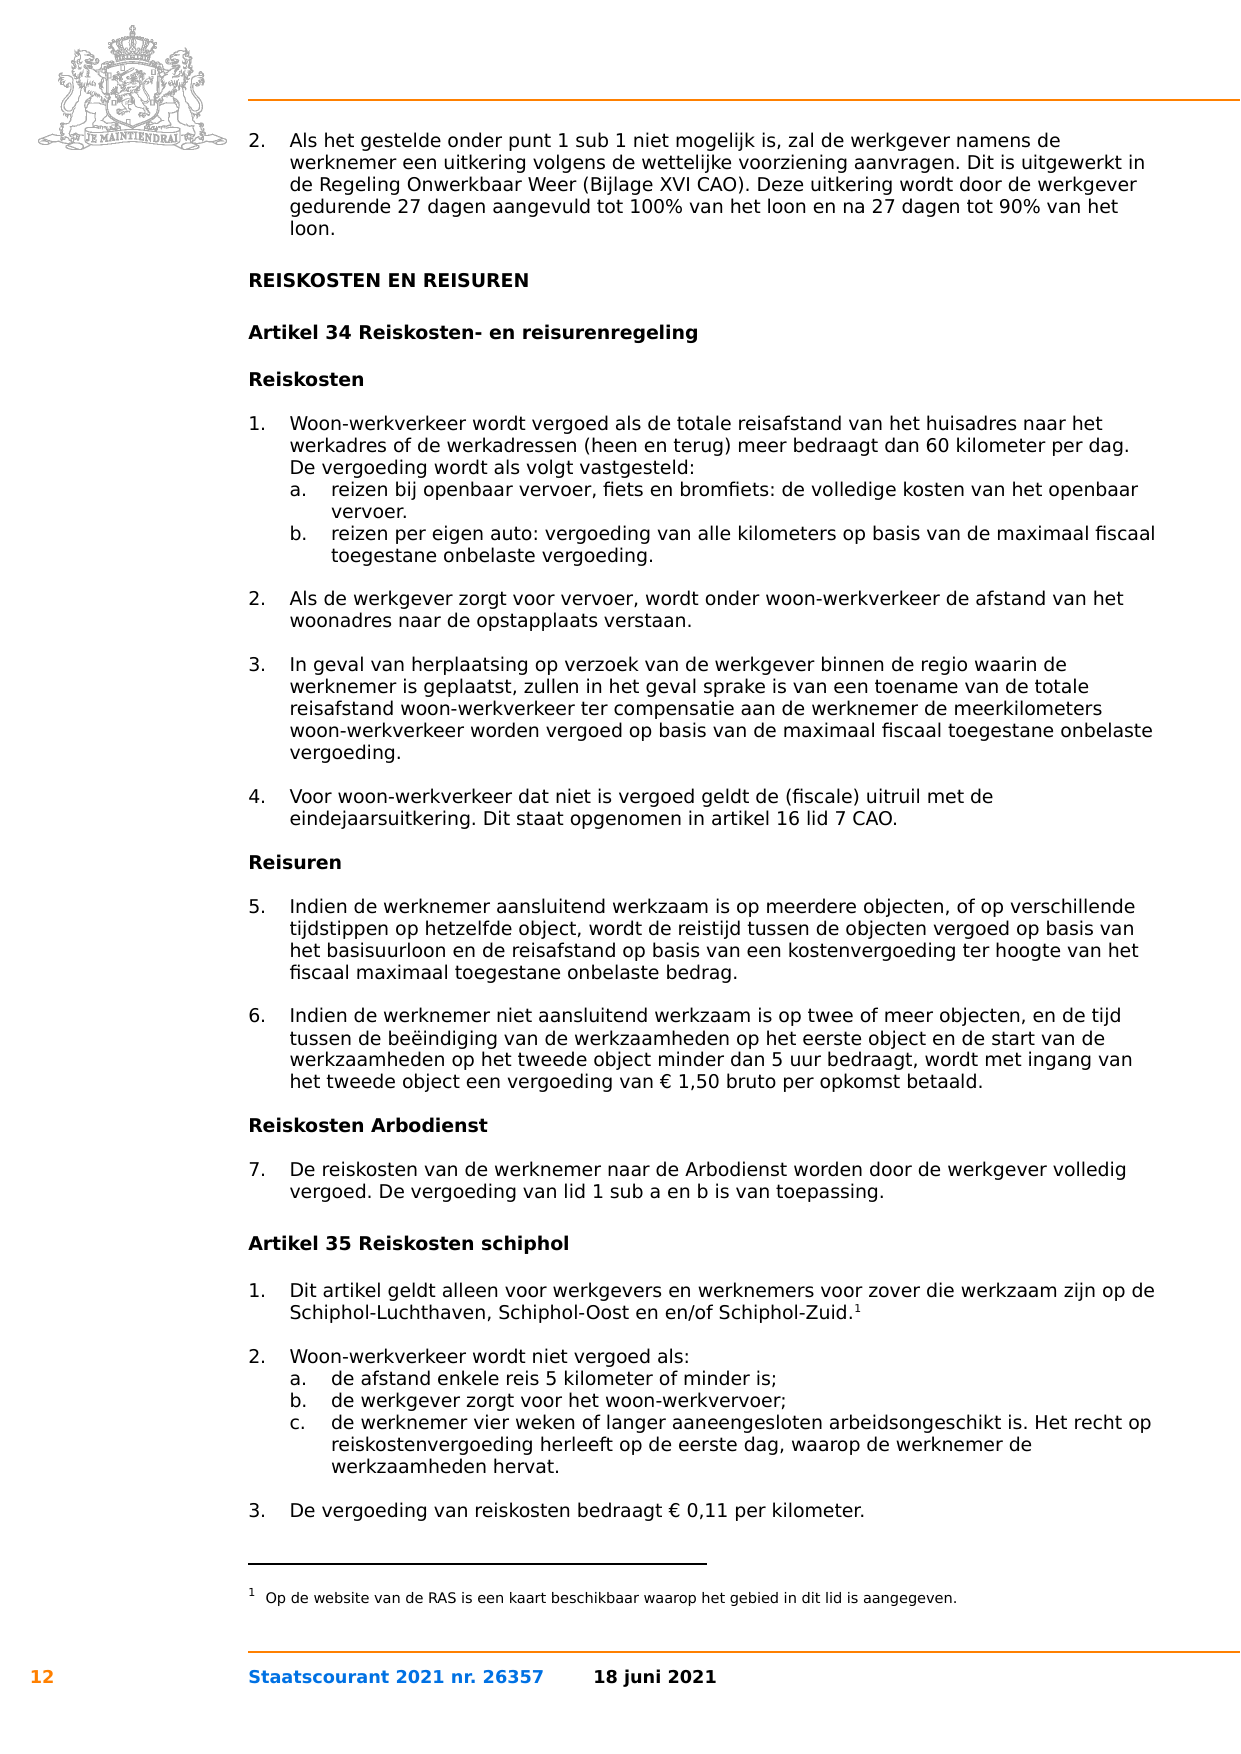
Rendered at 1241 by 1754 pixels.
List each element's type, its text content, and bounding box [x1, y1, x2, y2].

text a. reizen bij openbaar vervoer, fiets en bromfiets: de volledige kosten van het openbaar vervoer. [289, 478, 1163, 522]
subtitle REISKOSTEN EN REISUREN [248, 270, 1163, 292]
text b. de werkgever zorgt voor het woon-werkvervoer; [289, 1390, 1163, 1412]
text 2. Als het gestelde onder punt 1 sub 1 niet mogelijk is, zal de werkgever namens de werknemer een uitkering volgens de wettelijke voorziening aanvragen. Dit is uitgewerkt in de Regeling Onwerkbaar Weer (Bijlage XVI CAO). Deze uitkering wordt door de werkgever gedurende 27 dagen aangevuld tot 100% van het loon en na 27 dagen tot 90% van het loon. [248, 130, 1163, 240]
text b. reizen per eigen auto: vergoeding van alle kilometers op basis van de maximaal fiscaal toegestane onbelaste vergoeding. [289, 522, 1163, 566]
text c. de werknemer vier weken of langer aaneengesloten arbeidsongeschikt is. Het recht op reiskostenvergoeding herleeft op de eerste dag, waarop de werknemer de werkzaamheden hervat. [289, 1412, 1163, 1478]
text 1. Dit artikel geldt alleen voor werkgevers en werknemers voor zover die werkzaam zijn op de Schiphol-Luchthaven, Schiphol-Oost en en/of Schiphol-Zuid. [248, 1280, 1163, 1324]
text 7. De reiskosten van de werknemer naar de Arbodienst worden door de werkgever volledig vergoed. De vergoeding van lid 1 sub a en b is van toepassing. [248, 1159, 1163, 1203]
subtitle Reiskosten Arbodienst [248, 1115, 1163, 1137]
subtitle Artikel 35 Reiskosten schiphol [248, 1233, 1163, 1255]
subtitle Reisuren [248, 852, 1163, 874]
text a. de afstand enkele reis 5 kilometer of minder is; [289, 1368, 1163, 1390]
text De vergoeding wordt als volgt vastgesteld: [289, 457, 1163, 478]
text 6. Indien de werknemer niet aansluitend werkzaam is op twee of meer objecten, en de tijd tussen de beëindiging van de werkzaamheden op het eerste object en de start van de werkzaamheden op het tweede object minder dan 5 uur bedraagt, wordt met ingang van het tweede object een vergoeding van € 1,50 bruto per opkomst betaald. [248, 1005, 1163, 1093]
text 1. Woon-werkverkeer wordt vergoed als de totale reisafstand van het huisadres naar het werkadres of de werkadressen (heen en terug) meer bedraagt dan 60 kilometer per dag. [248, 413, 1163, 457]
text 5. Indien de werknemer aansluitend werkzaam is op meerdere objecten, of op verschillende tijdstippen op hetzelfde object, wordt de reistijd tussen de objecten vergoed op basis van het basisuurloon en de reisafstand op basis van een kostenvergoeding ter hoogte van het fiscaal maximaal toegestane onbelaste bedrag. [248, 896, 1163, 983]
text Op de website van de RAS is een kaart beschikbaar waarop het gebied in dit lid is aangegeven. [248, 1586, 1163, 1608]
text 3. In geval van herplaatsing op verzoek van de werkgever binnen de regio waarin de werknemer is geplaatst, zullen in het geval sprake is van een toename van de totale reisafstand woon-werkverkeer ter compensatie aan de werknemer de meerkilometers woon-werkverkeer worden vergoed op basis van de maximaal fiscaal toegestane onbelaste vergoeding. [248, 654, 1163, 764]
text 3. De vergoeding van reiskosten bedraagt € 0,11 per kilometer. [248, 1499, 1163, 1522]
text 4. Voor woon-werkverkeer dat niet is vergoed geldt de (fiscale) uitruil met de eindejaarsuitkering. Dit staat opgenomen in artikel 16 lid 7 CAO. [248, 786, 1163, 830]
subtitle Artikel 34 Reiskosten- en reisurenregeling [248, 322, 1163, 344]
picture [38, 25, 227, 150]
text 2. Als de werkgever zorgt voor vervoer, wordt onder woon-werkverkeer de afstand van het woonadres naar de opstapplaats verstaan. [248, 588, 1163, 632]
subtitle Reiskosten [248, 369, 1163, 391]
text 2. Woon-werkverkeer wordt niet vergoed als: [248, 1346, 1163, 1368]
